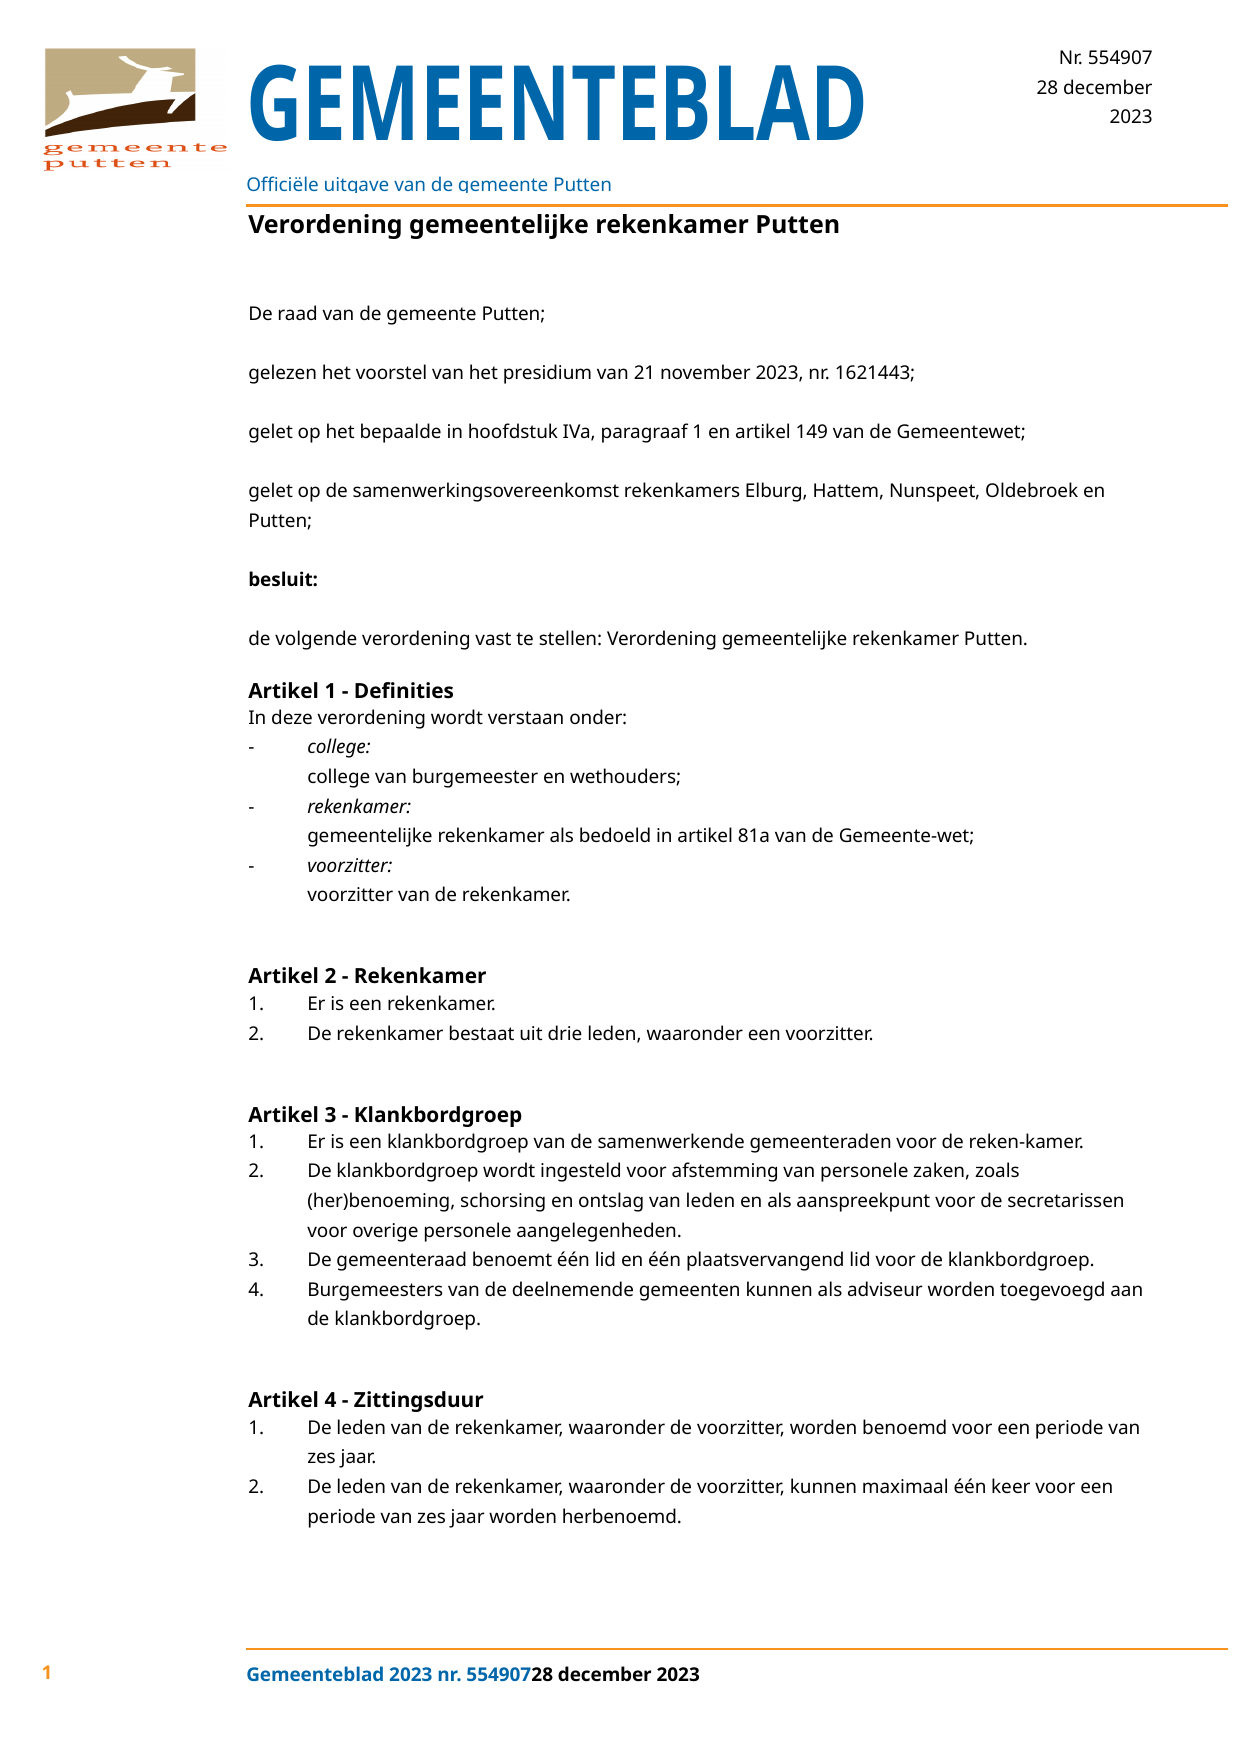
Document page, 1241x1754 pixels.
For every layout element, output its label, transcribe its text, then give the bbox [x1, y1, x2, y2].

list gemeentelijke rekenkamer als bedoeld in artikel 81a van de Gemeente-wet; [248, 822, 1152, 848]
text Artikel 1 - Definities [248, 676, 1152, 704]
list college van burgemeester en wethouders; [248, 763, 1152, 789]
text Artikel 4 - Zittingsduur [248, 1386, 1152, 1414]
text Verordening gemeentelijke rekenkamer Putten [248, 207, 1152, 241]
list De rekenkamer bestaat uit drie leden, waaronder een voorzitter. [248, 1020, 1152, 1045]
list Er is een rekenkamer. [248, 990, 1152, 1016]
text De raad van de gemeente Putten; [248, 300, 1152, 326]
picture [41, 47, 231, 172]
text Artikel 3 - Klankbordgroep [248, 1100, 1152, 1128]
list De klankbordgroep wordt ingesteld voor afstemming van personele zaken, zoals (her)benoeming, schorsing en ontslag van leden en als aanspreekpunt voor de secretarissen voor overige personele aangelegenheden. [248, 1158, 1152, 1243]
list voorzitter van de rekenkamer. [248, 882, 1152, 907]
text gelet op de samenwerkingsovereenkomst rekenkamers Elburg, Hattem, Nunspeet, Oldebroek en Putten; [248, 477, 1152, 533]
list De gemeenteraad benoemt één lid en één plaatsvervangend lid voor de klankbordgroep. [248, 1246, 1152, 1272]
text gelet op het bepaalde in hoofdstuk IVa, paragraaf 1 en artikel 149 van de Gemeentewet; [248, 418, 1152, 444]
text Artikel 2 - Rekenkamer [248, 962, 1152, 990]
text besluit: [248, 566, 1152, 592]
text In deze verordening wordt verstaan onder: [248, 704, 1152, 730]
list De leden van de rekenkamer, waaronder de voorzitter, kunnen maximaal één keer voor een periode van zes jaar worden herbenoemd. [248, 1473, 1152, 1528]
list Er is een klankbordgroep van de samenwerkende gemeenteraden voor de reken-kamer. [248, 1128, 1152, 1154]
list Burgemeesters van de deelnemende gemeenten kunnen als adviseur worden toegevoegd aan de klankbordgroep. [248, 1276, 1152, 1331]
list college: [248, 734, 1152, 759]
list De leden van de rekenkamer, waaronder de voorzitter, worden benoemd voor een periode van zes jaar. [248, 1414, 1152, 1469]
list voorzitter: [248, 852, 1152, 878]
text de volgende verordening vast te stellen: Verordening gemeentelijke rekenkamer Putten. [248, 625, 1152, 651]
text gelezen het voorstel van het presidium van 21 november 2023, nr. 1621443; [248, 359, 1152, 385]
list rekenkamer: [248, 793, 1152, 819]
